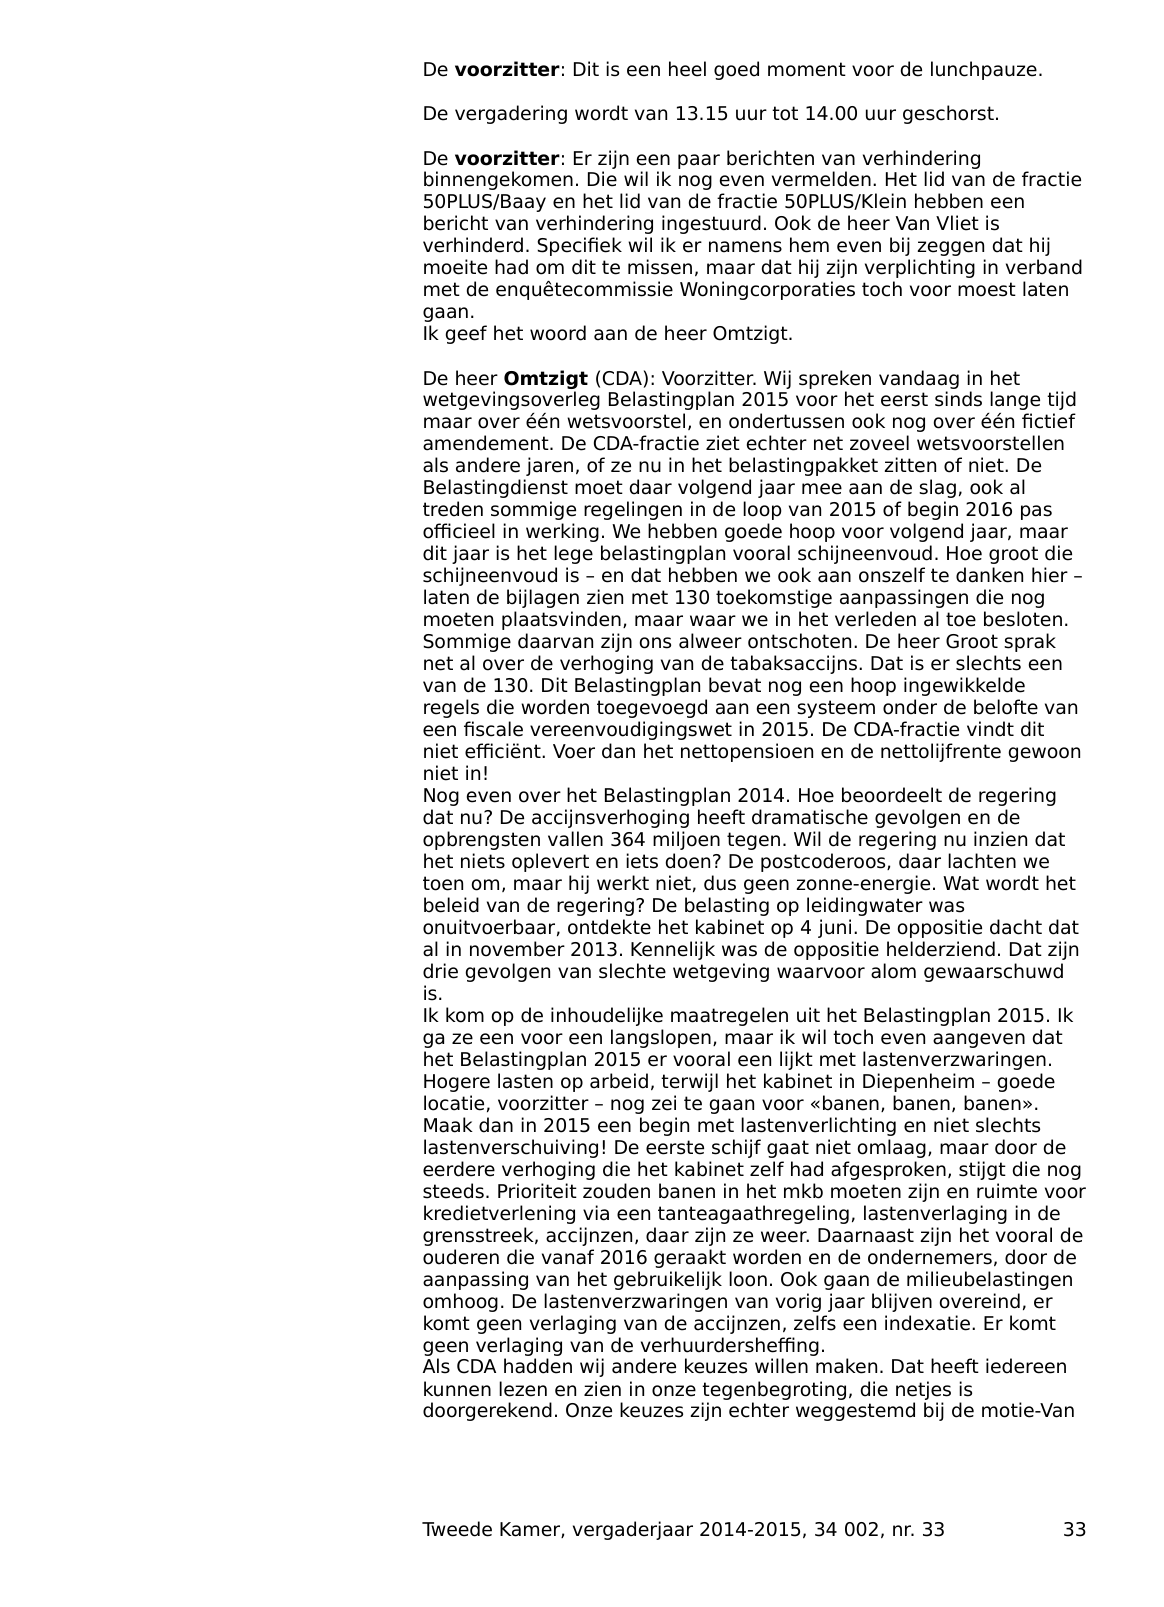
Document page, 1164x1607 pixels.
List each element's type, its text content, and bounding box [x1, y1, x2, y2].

text De heer Omtzigt (CDA): Voorzitter. Wij spreken vandaag in het wetgevingsoverleg Belastingplan 2015 voor het eerst sinds lange tijd maar over één wetsvoorstel, en ondertussen ook nog over één fictief amendement. De CDA-fractie ziet echter net zoveel wetsvoorstellen als andere jaren, of ze nu in het belastingpakket zitten of niet. De Belastingdienst moet daar volgend jaar mee aan de slag, ook al treden sommige regelingen in de loop van 2015 of begin 2016 pas officieel in werking. We hebben goede hoop voor volgend jaar, maar dit jaar is het lege belastingplan vooral schijneenvoud. Hoe groot die schijneenvoud is – en dat hebben we ook aan onszelf te danken hier – laten de bijlagen zien met 130 toekomstige aanpassingen die nog moeten plaatsvinden, maar waar we in het verleden al toe besloten. Sommige daarvan zijn ons alweer ontschoten. De heer Groot sprak net al over de verhoging van de tabaksaccijns. Dat is er slechts een van de 130. Dit Belastingplan bevat nog een hoop ingewikkelde regels die worden toegevoegd aan een systeem onder de belofte van een fiscale vereenvoudigingswet in 2015. De CDA-fractie vindt dit niet efficiënt. Voer dan het nettopensioen en de nettolijfrente gewoon niet in! [422, 367, 1087, 785]
text De vergadering wordt van 13.15 uur tot 14.00 uur geschorst. [422, 103, 1087, 125]
text Als CDA hadden wij andere keuzes willen maken. Dat heeft iedereen kunnen lezen en zien in onze tegenbegroting, die netjes is doorgerekend. Onze keuzes zijn echter weggestemd bij de motie-Van [422, 1356, 1087, 1422]
text De voorzitter: Er zijn een paar berichten van verhindering binnengekomen. Die wil ik nog even vermelden. Het lid van de fractie 50PLUS/Baay en het lid van de fractie 50PLUS/Klein hebben een bericht van verhindering ingestuurd. Ook de heer Van Vliet is verhinderd. Specifiek wil ik er namens hem even bij zeggen dat hij moeite had om dit te missen, maar dat hij zijn verplichting in verband met de enquêtecommissie Woningcorporaties toch voor moest laten gaan. [422, 147, 1087, 323]
text De voorzitter: Dit is een heel goed moment voor de lunchpauze. [422, 59, 1087, 81]
text Ik geef het woord aan de heer Omtzigt. [422, 323, 1087, 345]
text Ik kom op de inhoudelijke maatregelen uit het Belastingplan 2015. Ik ga ze een voor een langslopen, maar ik wil toch even aangeven dat het Belastingplan 2015 er vooral een lijkt met lastenverzwaringen. Hogere lasten op arbeid, terwijl het kabinet in Diepenheim – goede locatie, voorzitter – nog zei te gaan voor «banen, banen, banen». Maak dan in 2015 een begin met lastenverlichting en niet slechts lastenverschuiving! De eerste schijf gaat niet omlaag, maar door de eerdere verhoging die het kabinet zelf had afgesproken, stijgt die nog steeds. Prioriteit zouden banen in het mkb moeten zijn en ruimte voor kredietverlening via een tanteagaathregeling, lastenverlaging in de grensstreek, accijnzen, daar zijn ze weer. Daarnaast zijn het vooral de ouderen die vanaf 2016 geraakt worden en de ondernemers, door de aanpassing van het gebruikelijk loon. Ook gaan de milieubelastingen omhoog. De lastenverzwaringen van vorig jaar blijven overeind, er komt geen verlaging van de accijnzen, zelfs een indexatie. Er komt geen verlaging van de verhuurdersheffing. [422, 1005, 1087, 1356]
text Nog even over het Belastingplan 2014. Hoe beoordeelt de regering dat nu? De accijnsverhoging heeft dramatische gevolgen en de opbrengsten vallen 364 miljoen tegen. Wil de regering nu inzien dat het niets oplevert en iets doen? De postcoderoos, daar lachten we toen om, maar hij werkt niet, dus geen zonne-energie. Wat wordt het beleid van de regering? De belasting op leidingwater was onuitvoerbaar, ontdekte het kabinet op 4 juni. De oppositie dacht dat al in november 2013. Kennelijk was de oppositie helderziend. Dat zijn drie gevolgen van slechte wetgeving waarvoor alom gewaarschuwd is. [422, 785, 1087, 1005]
